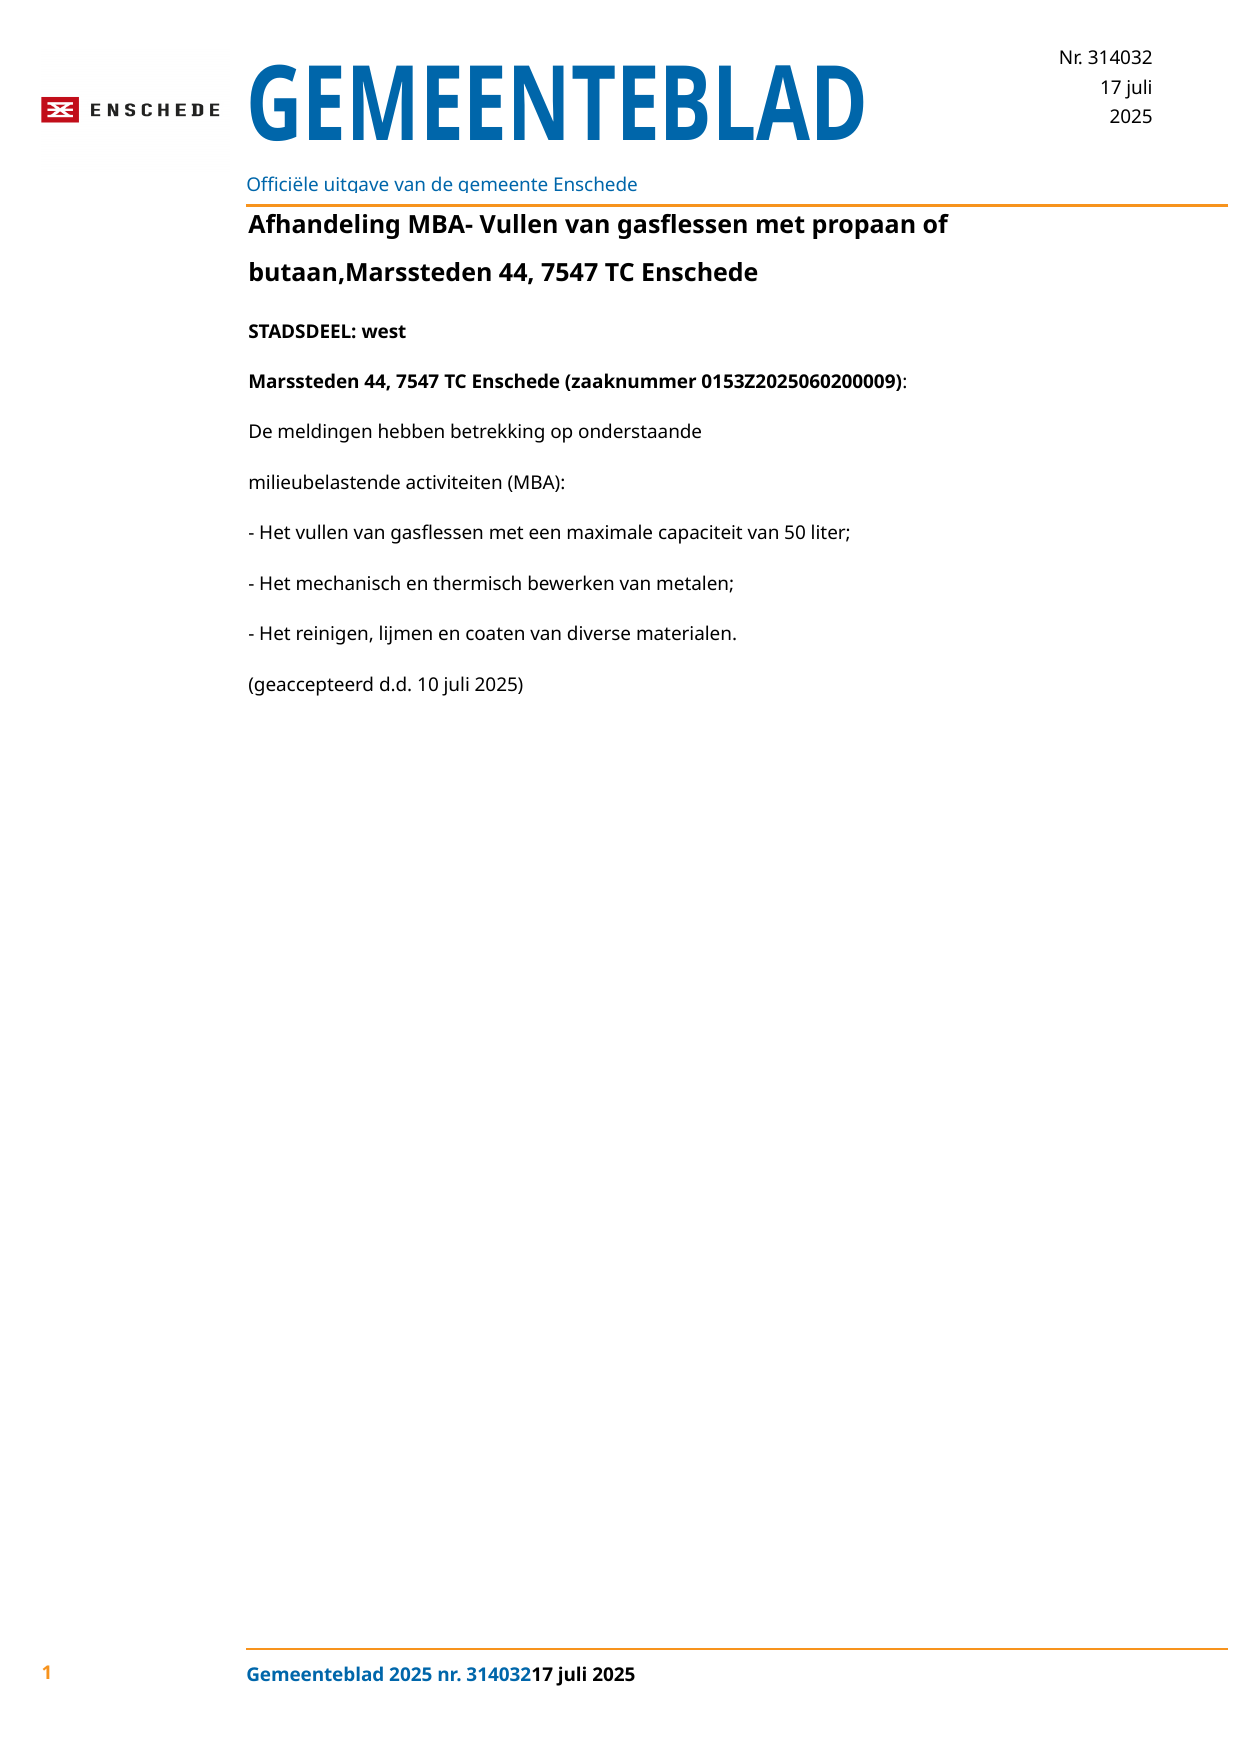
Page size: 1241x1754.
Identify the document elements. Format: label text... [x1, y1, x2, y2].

text milieubelastende activiteiten (MBA): [248, 469, 1152, 495]
text Afhandeling MBA- Vullen van gasflessen met propaan of butaan,Marssteden 44, 7547 TC Enschede [248, 207, 1152, 288]
text Marssteden 44, 7547 TC Enschede (zaaknummer 0153Z2025060200009): [248, 368, 1152, 394]
picture [41, 47, 231, 172]
text - Het mechanisch en thermisch bewerken van metalen; [248, 570, 1152, 596]
text (geaccepteerd d.d. 10 juli 2025) [248, 671, 1152, 697]
text STADSDEEL: west [248, 318, 1152, 344]
text - Het vullen van gasflessen met een maximale capaciteit van 50 liter; [248, 519, 1152, 545]
text De meldingen hebben betrekking op onderstaande [248, 419, 1152, 444]
text - Het reinigen, lijmen en coaten van diverse materialen. [248, 620, 1152, 646]
